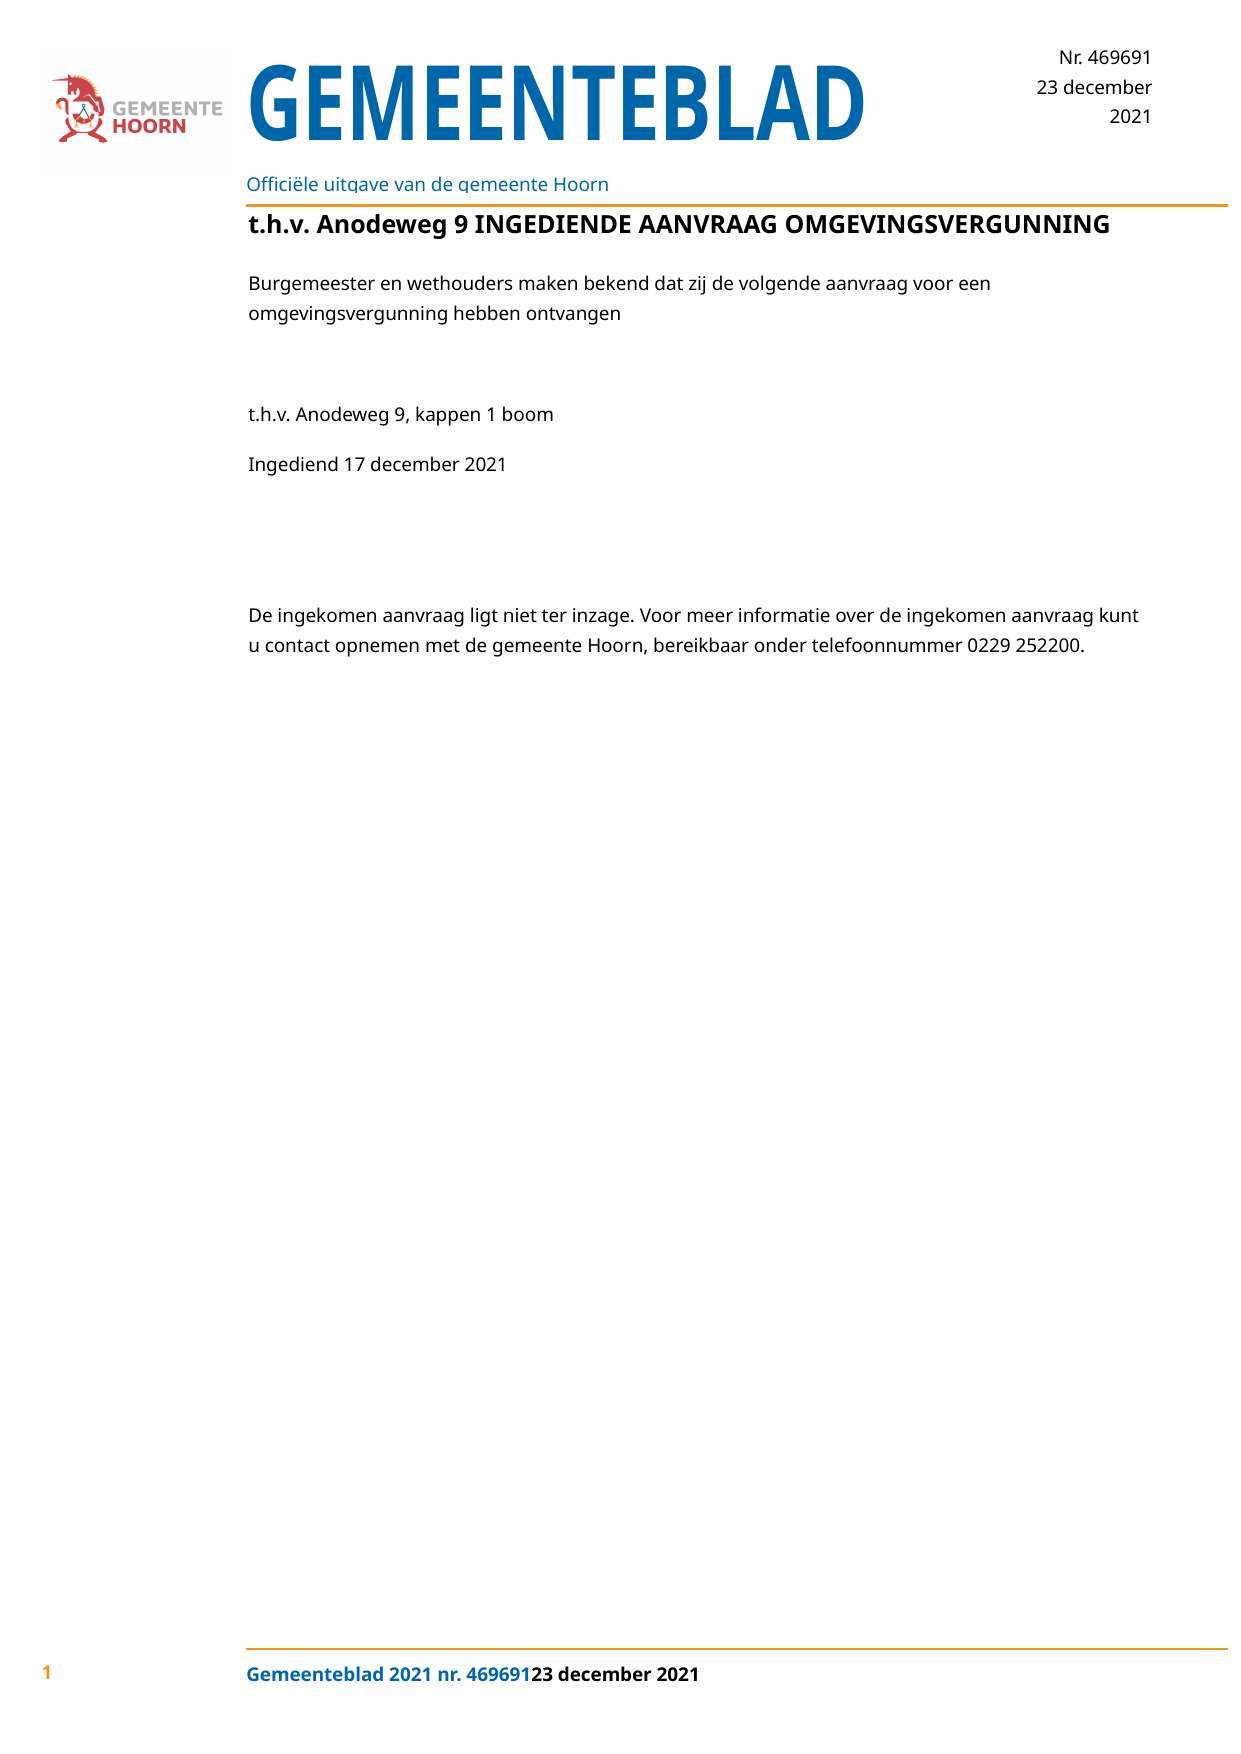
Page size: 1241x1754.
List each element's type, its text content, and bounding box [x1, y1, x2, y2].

picture [41, 47, 231, 172]
text De ingekomen aanvraag ligt niet ter inzage. Voor meer informatie over de ingekomen aanvraag kunt u contact opnemen met de gemeente Hoorn, bereikbaar onder telefoonnummer 0229 252200. [248, 602, 1152, 658]
text Ingediend 17 december 2021 [248, 451, 1152, 477]
text Burgemeester en wethouders maken bekend dat zij de volgende aanvraag voor een omgevingsvergunning hebben ontvangen [248, 270, 1152, 326]
text t.h.v. Anodeweg 9, kappen 1 boom [248, 401, 1152, 426]
text t.h.v. Anodeweg 9 INGEDIENDE AANVRAAG OMGEVINGSVERGUNNING [248, 207, 1152, 241]
